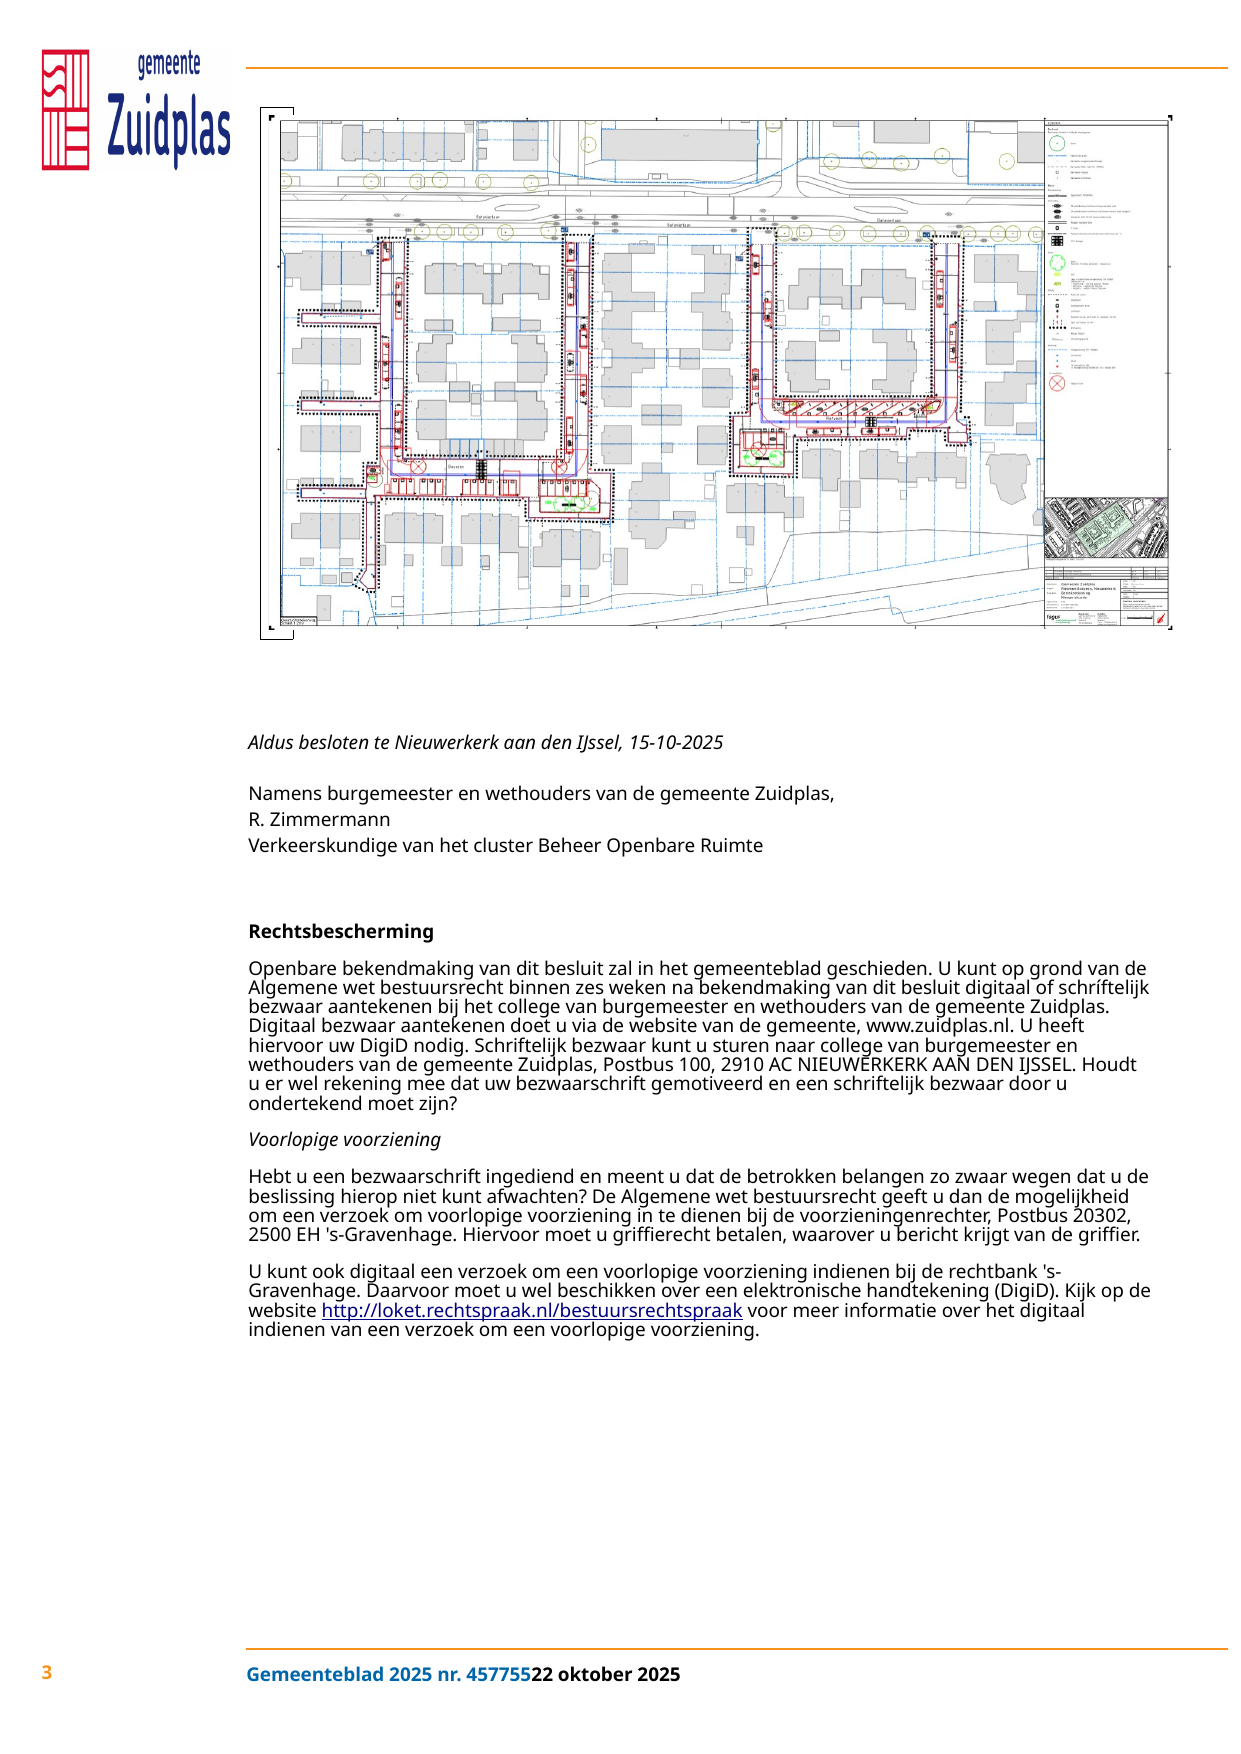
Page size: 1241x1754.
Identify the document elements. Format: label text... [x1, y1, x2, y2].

text Aldus besloten te Nieuwerkerk aan den IJssel, 15-10-2025 [248, 729, 1152, 754]
text Hebt u een bezwaarschrift ingediend en meent u dat de betrokken belangen zo zwaar wegen dat u de beslissing hierop niet kunt afwachten? De Algemene wet bestuursrecht geeft u dan de mogelijkheid om een verzoek om voorlopige voorziening in te dienen bij de voorzieningenrechter, Postbus 20302, 2500 EH 's-Gravenhage. Hiervoor moet u griffierecht betalen, waarover u bericht krijgt van de griffier. [248, 1168, 1152, 1246]
picture [41, 47, 231, 172]
picture [268, 115, 1173, 630]
text Openbare bekendmaking van dit besluit zal in het gemeenteblad geschieden. U kunt op grond van de Algemene wet bestuursrecht binnen zes weken na bekendmaking van dit besluit digitaal of schríftelijk bezwaar aantekenen bij het college van burgemeester en wethouders van de gemeente Zuidplas. Digitaal bezwaar aantekenen doet u via de website van de gemeente, www.zuidplas.nl. U heeft hiervoor uw DigiD nodig. Schriftelijk bezwaar kunt u sturen naar college van burgemeester en wethouders van de gemeente Zuidplas, Postbus 100, 2910 AC NIEUWERKERK AAN DEN IJSSEL. Houdt u er wel rekening mee dat uw bezwaarschrift gemotiveerd en een schriftelijk bezwaar door u ondertekend moet zijn? [248, 959, 1152, 1114]
text U kunt ook digitaal een verzoek om een voorlopige voorziening indienen bij de rechtbank 's-Gravenhage. Daarvoor moet u wel beschikken over een elektronische handtekening (DigiD). Kijk op de website http://loket.rechtspraak.nl/bestuursrechtspraak voor meer informatie over het digitaal indienen van een verzoek om een voorlopige voorziening. [248, 1263, 1152, 1340]
text Verkeerskundige van het cluster Beheer Openbare Ruimte [248, 832, 1152, 857]
text Namens burgemeester en wethouders van de gemeente Zuidplas, [248, 780, 1152, 806]
text Rechtsbescherming [248, 923, 1152, 942]
text Voorlopige voorziening [248, 1131, 1152, 1151]
text R. Zimmermann [248, 806, 1152, 832]
